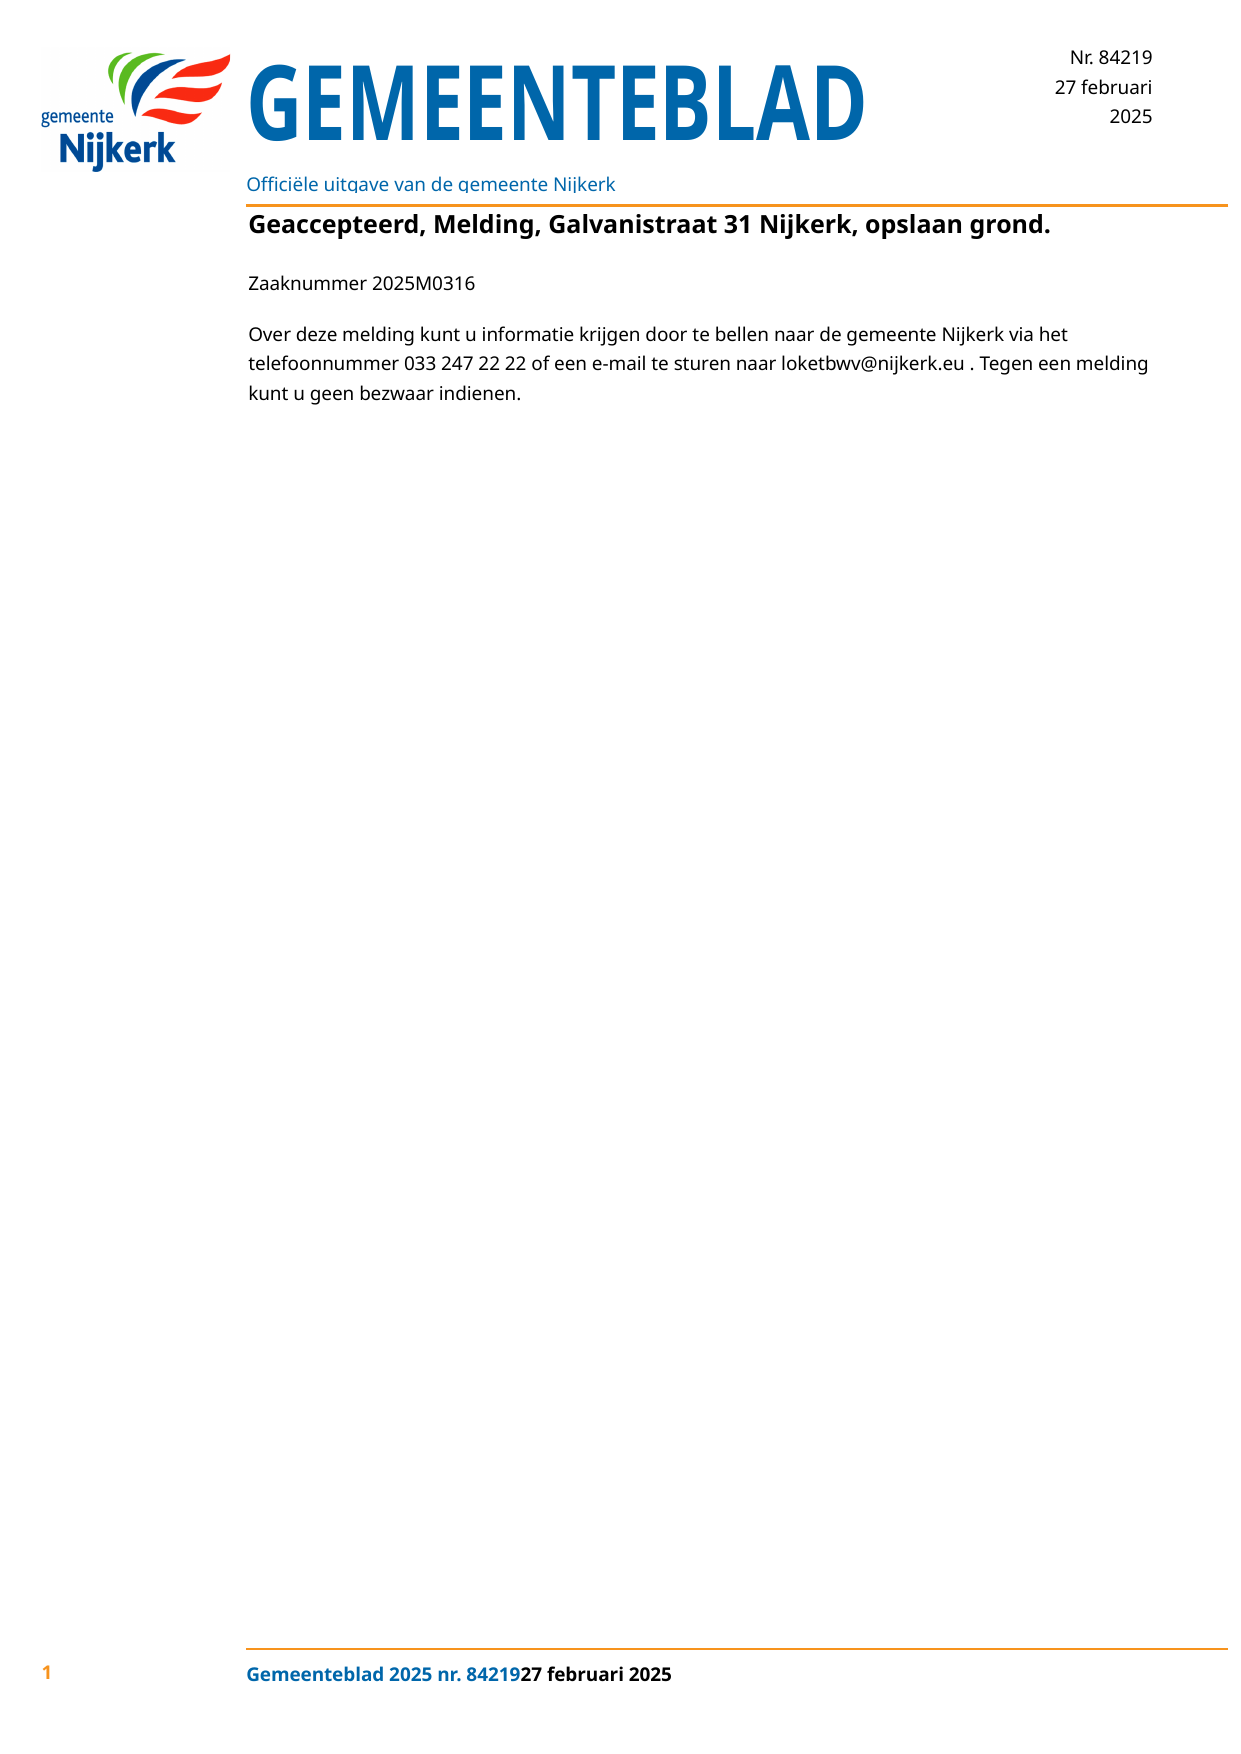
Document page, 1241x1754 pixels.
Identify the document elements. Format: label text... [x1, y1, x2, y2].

text Over deze melding kunt u informatie krijgen door te bellen naar de gemeente Nijkerk via het telefoonnummer 033 247 22 22 of een e-mail te sturen naar loketbwv@nijkerk.eu . Tegen een melding kunt u geen bezwaar indienen. [248, 321, 1152, 406]
picture [41, 47, 231, 172]
text Zaaknummer 2025M0316 [248, 270, 1152, 296]
text Geaccepteerd, Melding, Galvanistraat 31 Nijkerk, opslaan grond. [248, 207, 1152, 241]
